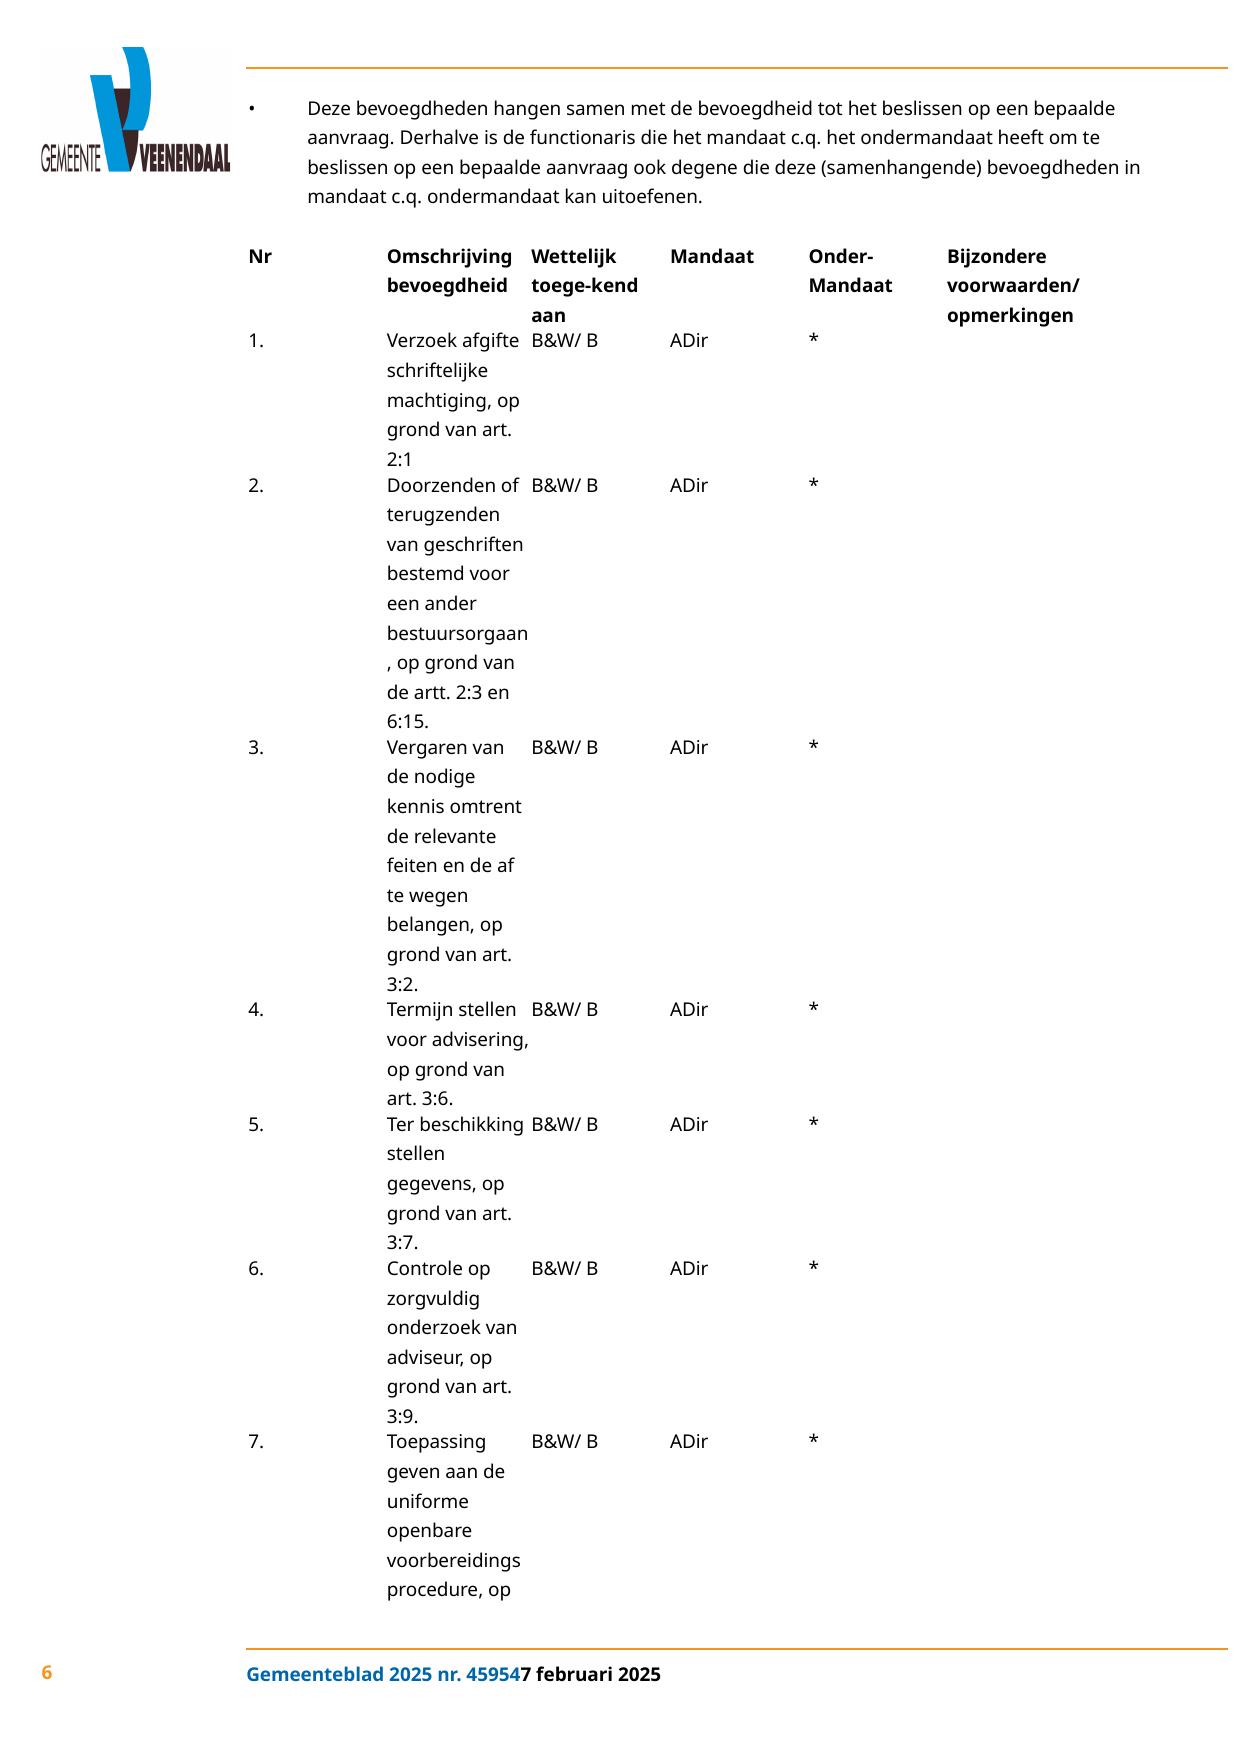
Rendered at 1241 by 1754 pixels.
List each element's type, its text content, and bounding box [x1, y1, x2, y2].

table_header Omschrijving bevoegdheid [387, 243, 531, 328]
table_cell Toepassing geven aan de uniforme openbare voorbereidingsprocedure, op [387, 1429, 531, 1602]
table_cell Vergaren van de nodige kennis omtrent de relevante feiten en de af te wegen belangen, op grond van art. 3:2. [387, 734, 531, 997]
table_cell [947, 328, 1152, 472]
table_cell 6. [248, 1255, 387, 1429]
table_cell ADir [670, 1255, 808, 1429]
table_cell ADir [670, 1111, 808, 1255]
picture [41, 47, 130, 172]
table_cell [947, 1429, 1152, 1602]
table_cell * [808, 472, 947, 734]
table_cell Verzoek afgifte schriftelijke machtiging, op grond van art. 2:1 [387, 328, 531, 472]
table_cell 7. [248, 1429, 387, 1602]
table_cell [947, 997, 1152, 1111]
table_cell ADir [670, 997, 808, 1111]
table_cell Controle op zorgvuldig onderzoek van adviseur, op grond van art. 3:9. [387, 1255, 531, 1429]
table_cell Doorzenden of terugzenden van geschriften bestemd voor een ander bestuursorgaan, op grond van de artt. 2:3 en 6:15. [387, 472, 531, 734]
table_cell ADir [670, 328, 808, 472]
table_cell B&W/ B [531, 734, 670, 997]
table_cell B&W/ B [531, 328, 670, 472]
table_cell B&W/ B [531, 1111, 670, 1255]
table_cell * [808, 1429, 947, 1602]
table_cell [947, 1111, 1152, 1255]
table_cell ADir [670, 734, 808, 997]
table_header Onder- Mandaat [808, 243, 947, 328]
table_cell B&W/ B [531, 997, 670, 1111]
table_cell B&W/ B [531, 472, 670, 734]
table_cell Termijn stellen voor advisering, op grond van art. 3:6. [387, 997, 531, 1111]
table_cell * [808, 1255, 947, 1429]
table_cell Ter beschikking stellen gegevens, op grond van art. 3:7. [387, 1111, 531, 1255]
table_cell 3. [248, 734, 387, 997]
table_header Bijzondere voorwaarden/ opmerkingen [947, 243, 1152, 328]
table_cell * [808, 328, 947, 472]
table_cell * [808, 1111, 947, 1255]
table_cell B&W/ B [531, 1255, 670, 1429]
table_header Nr [248, 243, 387, 328]
table_cell [947, 734, 1152, 997]
table_cell [947, 1255, 1152, 1429]
table_header Wettelijk toege-kend aan [531, 243, 670, 328]
list Deze bevoegdheden hangen samen met de bevoegdheid tot het beslissen op een bepaalde aanvraag. Derhalve is de functionaris die het mandaat c.q. het ondermandaat heeft om te beslissen op een bepaalde aanvraag ook degene die deze (samenhangende) bevoegdheden in mandaat c.q. ondermandaat kan uitoefenen. [248, 95, 1152, 209]
table_cell 2. [248, 472, 387, 734]
table_cell 4. [248, 997, 387, 1111]
picture [123, 47, 231, 172]
table_cell B&W/ B [531, 1429, 670, 1602]
table_cell 5. [248, 1111, 387, 1255]
table_cell ADir [670, 1429, 808, 1602]
table_cell * [808, 997, 947, 1111]
table_cell ADir [670, 472, 808, 734]
table_cell 1. [248, 328, 387, 472]
table_cell * [808, 734, 947, 997]
table_cell [947, 472, 1152, 734]
table_header Mandaat [670, 243, 808, 328]
